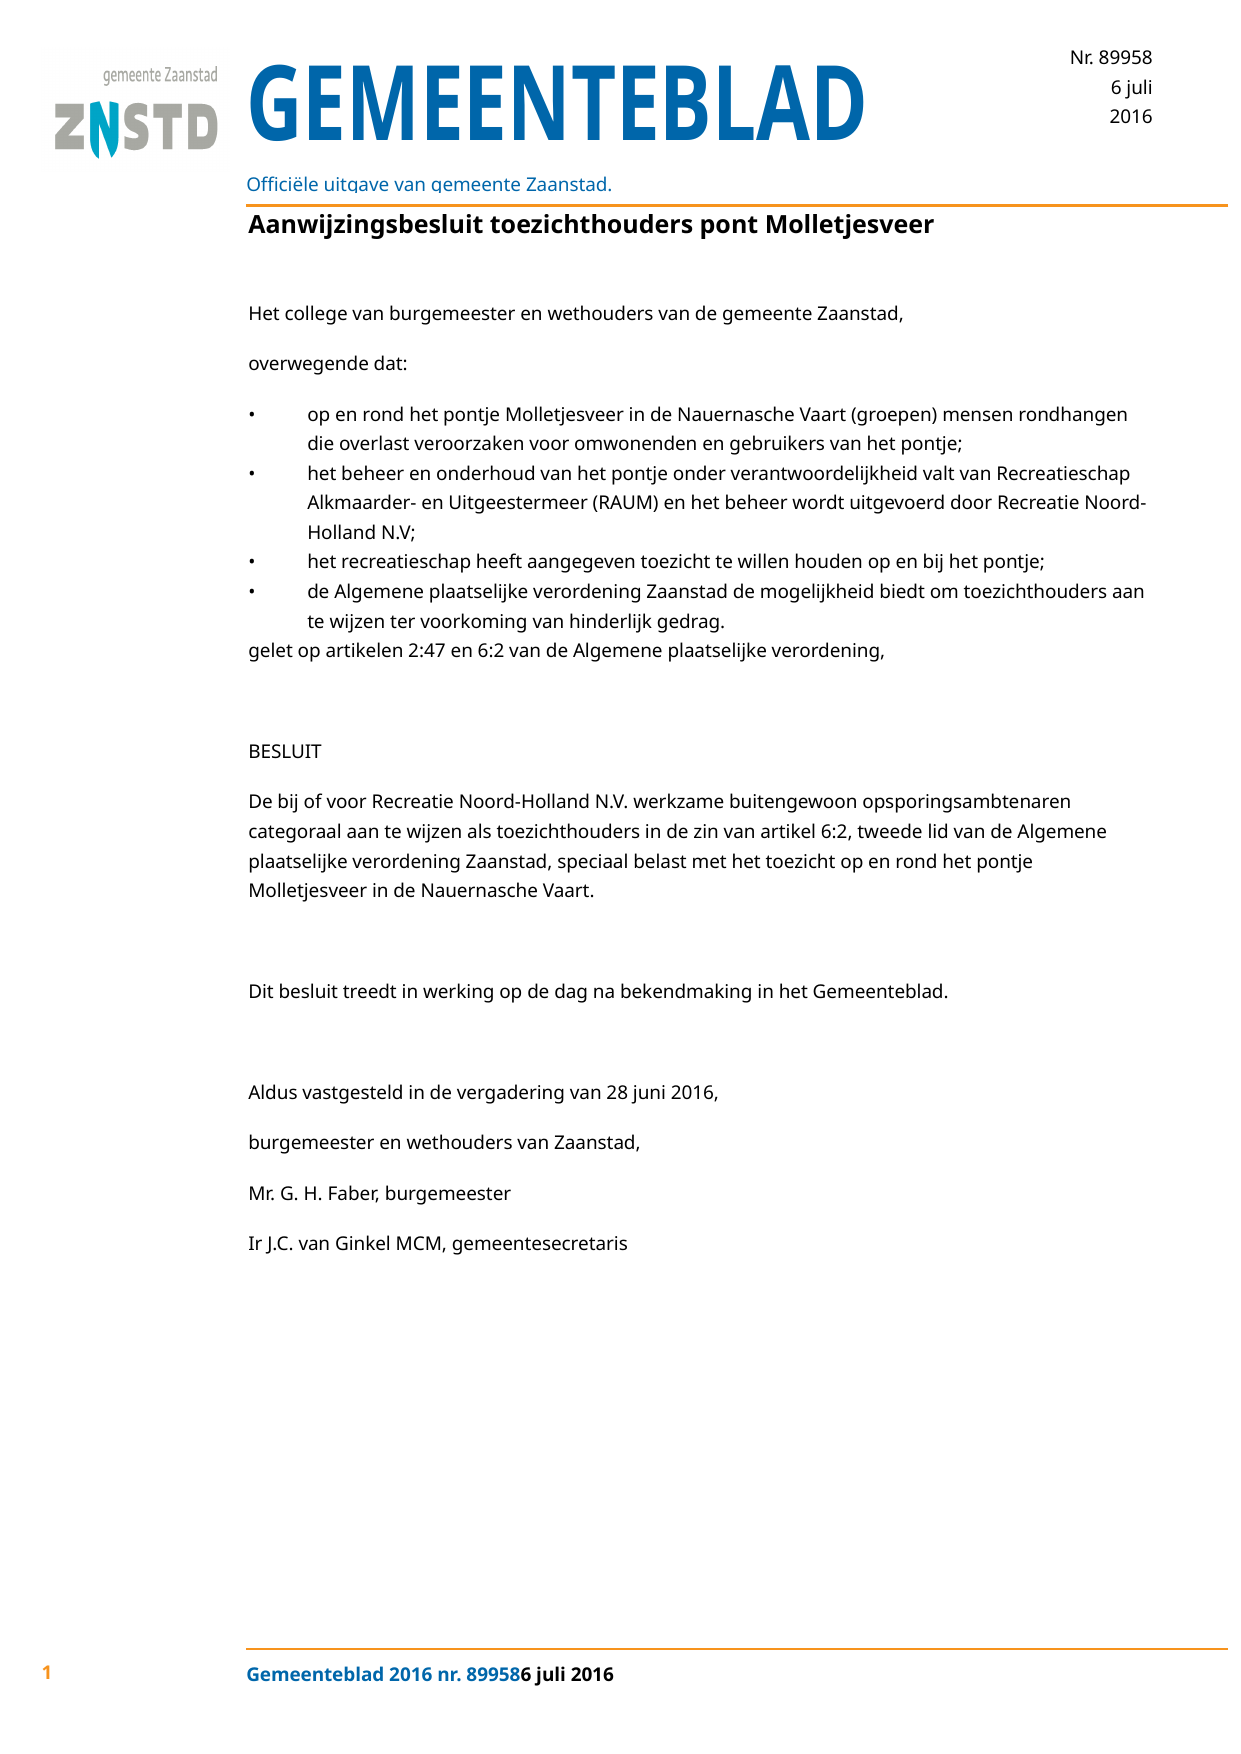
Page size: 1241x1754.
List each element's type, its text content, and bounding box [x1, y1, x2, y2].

text gelet op artikelen 2:47 en 6:2 van de Algemene plaatselijke verordening, [248, 637, 1152, 663]
list het beheer en onderhoud van het pontje onder verantwoordelijkheid valt van Recreatieschap Alkmaarder- en Uitgeestermeer (RAUM) en het beheer wordt uitgevoerd door Recreatie Noord- Holland N.V; [248, 460, 1152, 545]
list de Algemene plaatselijke verordening Zaanstad de mogelijkheid biedt om toezichthouders aan te wijzen ter voorkoming van hinderlijk gedrag. [248, 578, 1152, 633]
text BESLUIT [248, 738, 1152, 764]
list op en rond het pontje Molletjesveer in de Nauernasche Vaart (groepen) mensen rondhangen die overlast veroorzaken voor omwonenden en gebruikers van het pontje; [248, 401, 1152, 456]
text Het college van burgemeester en wethouders van de gemeente Zaanstad, [248, 300, 1152, 326]
text burgemeester en wethouders van Zaanstad, [248, 1129, 1152, 1155]
picture [41, 47, 231, 172]
text Dit besluit treedt in werking op de dag na bekendmaking in het Gemeenteblad. [248, 978, 1152, 1004]
text Aanwijzingsbesluit toezichthouders pont Molletjesveer [248, 207, 1152, 241]
text De bij of voor Recreatie Noord-Holland N.V. werkzame buitengewoon opsporingsambtenaren categoraal aan te wijzen als toezichthouders in de zin van artikel 6:2, tweede lid van de Algemene plaatselijke verordening Zaanstad, speciaal belast met het toezicht op en rond het pontje Molletjesveer in de Nauernasche Vaart. [248, 789, 1152, 903]
text overwegende dat: [248, 350, 1152, 376]
text Aldus vastgesteld in de vergadering van 28 juni 2016, [248, 1079, 1152, 1105]
list het recreatieschap heeft aangegeven toezicht te willen houden op en bij het pontje; [248, 549, 1152, 574]
text Ir J.C. van Ginkel MCM, gemeentesecretaris [248, 1230, 1152, 1256]
text Mr. G. H. Faber, burgemeester [248, 1180, 1152, 1206]
